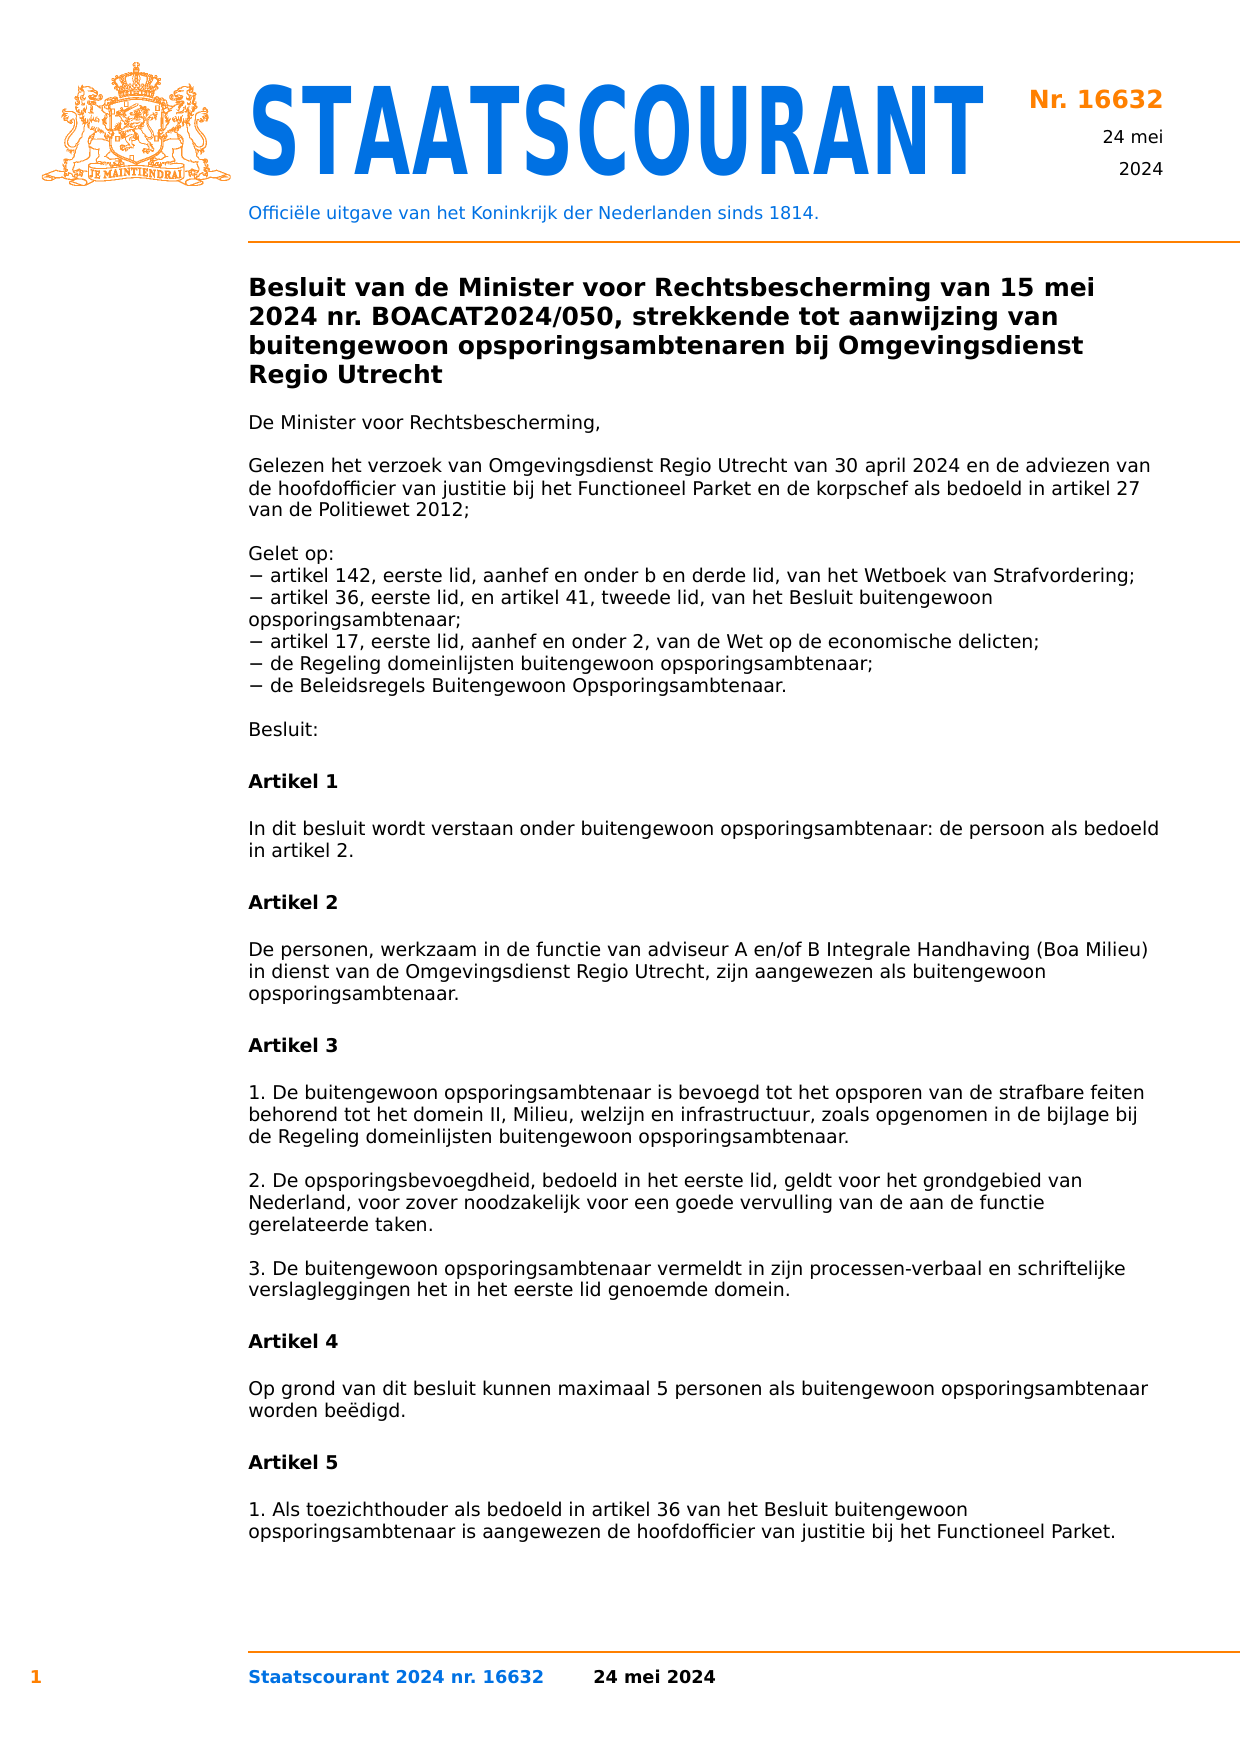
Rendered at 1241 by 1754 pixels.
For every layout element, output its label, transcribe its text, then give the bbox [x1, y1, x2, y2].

text − artikel 142, eerste lid, aanhef en onder b en derde lid, van het Wetboek van Strafvordering; [248, 565, 1163, 587]
text 1. De buitengewoon opsporingsambtenaar is bevoegd tot het opsporen van de strafbare feiten behorend tot het domein II, Milieu, welzijn en infrastructuur, zoals opgenomen in de bijlage bij de Regeling domeinlijsten buitengewoon opsporingsambtenaar. [248, 1082, 1163, 1148]
table_header STAATSCOURANT [248, 62, 998, 203]
table_cell 24 mei [998, 121, 1240, 153]
text 1. Als toezichthouder als bedoeld in artikel 36 van het Besluit buitengewoon opsporingsambtenaar is aangewezen de hoofdofficier van justitie bij het Functioneel Parket. [248, 1499, 1163, 1543]
text − de Regeling domeinlijsten buitengewoon opsporingsambtenaar; [248, 653, 1163, 675]
subtitle Artikel 1 [248, 771, 1163, 793]
table_cell 2024 [998, 153, 1240, 203]
text Besluit: [248, 719, 1163, 741]
text Op grond van dit besluit kunnen maximaal 5 personen als buitengewoon opsporingsambtenaar worden beëdigd. [248, 1378, 1163, 1422]
text Gelezen het verzoek van Omgevingsdienst Regio Utrecht van 30 april 2024 en de adviezen van de hoofdofficier van justitie bij het Functioneel Parket en de korpschef als bedoeld in artikel 27 van de Politiewet 2012; [248, 455, 1163, 521]
subtitle Artikel 2 [248, 892, 1163, 914]
text Gelet op: [248, 543, 1163, 565]
table_header Nr. 16632 [998, 62, 1240, 121]
subtitle Artikel 4 [248, 1331, 1163, 1353]
subtitle Besluit van de Minister voor Rechtsbescherming van 15 mei 2024 nr. BOACAT2024/050, strekkende tot aanwijzing van buitengewoon opsporingsambtenaren bij Omgevingsdienst Regio Utrecht [248, 273, 1163, 390]
text De personen, werkzaam in de functie van adviseur A en/of B Integrale Handhaving (Boa Milieu) in dienst van de Omgevingsdienst Regio Utrecht, zijn aangewezen als buitengewoon opsporingsambtenaar. [248, 939, 1163, 1005]
table_cell Officiële uitgave van het Koninkrijk der Nederlanden sinds 1814. [248, 203, 1240, 241]
text − artikel 17, eerste lid, aanhef en onder 2, van de Wet op de economische delicten; [248, 631, 1163, 653]
text In dit besluit wordt verstaan onder buitengewoon opsporingsambtenaar: de persoon als bedoeld in artikel 2. [248, 818, 1163, 862]
text 3. De buitengewoon opsporingsambtenaar vermeldt in zijn processen-verbaal en schriftelijke verslagleggingen het in het eerste lid genoemde domein. [248, 1257, 1163, 1301]
text − de Beleidsregels Buitengewoon Opsporingsambtenaar. [248, 675, 1163, 697]
picture [41, 62, 231, 186]
subtitle Artikel 3 [248, 1035, 1163, 1057]
subtitle Artikel 5 [248, 1452, 1163, 1474]
text − artikel 36, eerste lid, en artikel 41, tweede lid, van het Besluit buitengewoon opsporingsambtenaar; [248, 587, 1163, 631]
text De Minister voor Rechtsbescherming, [248, 412, 1163, 433]
text 2. De opsporingsbevoegdheid, bedoeld in het eerste lid, geldt voor het grondgebied van Nederland, voor zover noodzakelijk voor een goede vervulling van de aan de functie gerelateerde taken. [248, 1169, 1163, 1236]
table_header [25, 62, 248, 241]
